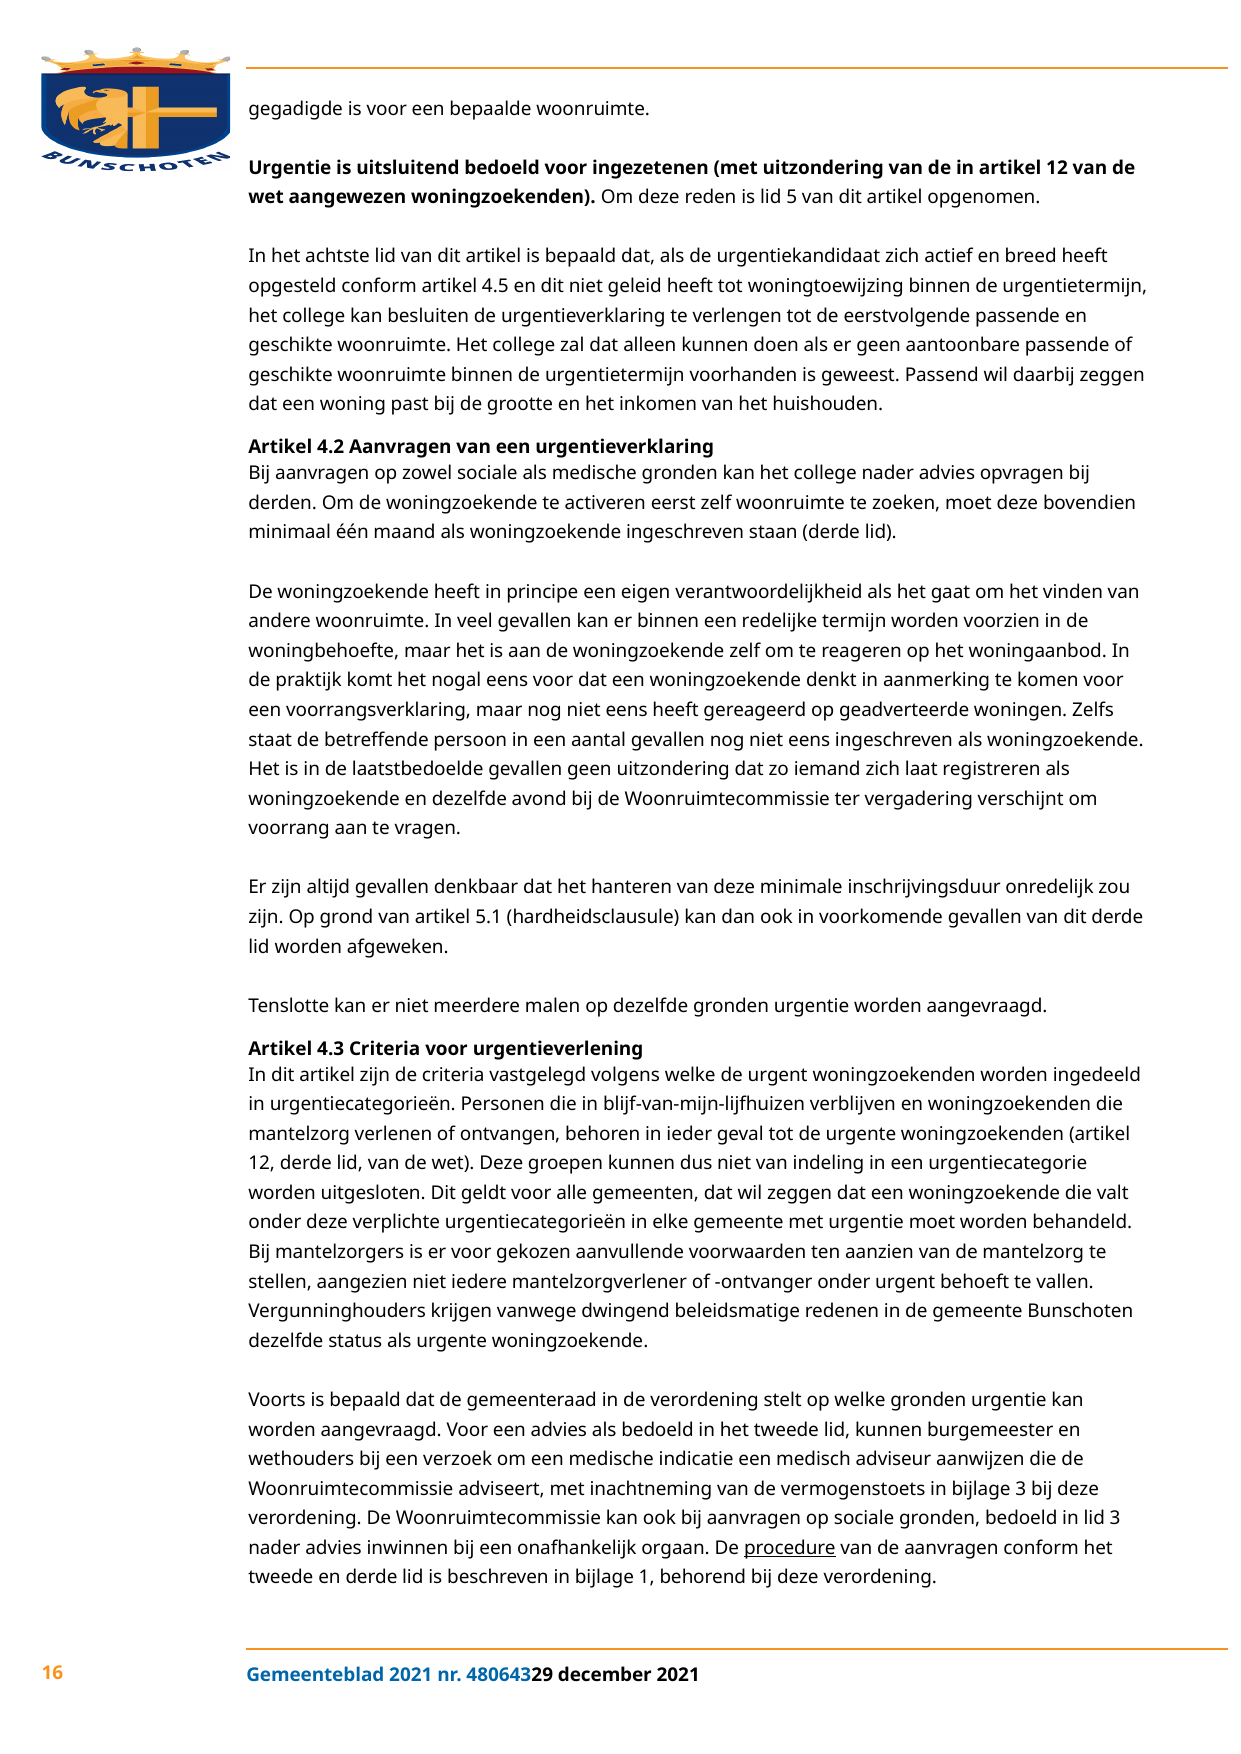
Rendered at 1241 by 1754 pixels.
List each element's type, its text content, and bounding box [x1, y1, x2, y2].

text In het achtste lid van dit artikel is bepaald dat, als de urgentiekandidaat zich actief en breed heeft opgesteld conform artikel 4.5 en dit niet geleid heeft tot woningtoewijzing binnen de urgentietermijn, het college kan besluiten de urgentieverklaring te verlengen tot de eerstvolgende passende en geschikte woonruimte. Het college zal dat alleen kunnen doen als er geen aantoonbare passende of geschikte woonruimte binnen de urgentietermijn voorhanden is geweest. Passend wil daarbij zeggen dat een woning past bij de grootte en het inkomen van het huishouden. [248, 243, 1152, 416]
text In dit artikel zijn de criteria vastgelegd volgens welke de urgent woningzoekenden worden ingedeeld in urgentiecategorieën. Personen die in blijf-van-mijn-lijfhuizen verblijven en woningzoekenden die mantelzorg verlenen of ontvangen, behoren in ieder geval tot de urgente woningzoekenden (artikel 12, derde lid, van de wet). Deze groepen kunnen dus niet van indeling in een urgentiecategorie worden uitgesloten. Dit geldt voor alle gemeenten, dat wil zeggen dat een woningzoekende die valt onder deze verplichte urgentiecategorieën in elke gemeente met urgentie moet worden behandeld. Bij mantelzorgers is er voor gekozen aanvullende voorwaarden ten aanzien van de mantelzorg te stellen, aangezien niet iedere mantelzorgverlener of -ontvanger onder urgent behoeft te vallen. Vergunninghouders krijgen vanwege dwingend beleidsmatige redenen in de gemeente Bunschoten dezelfde status als urgente woningzoekende. [248, 1061, 1152, 1353]
text Er zijn altijd gevallen denkbaar dat het hanteren van deze minimale inschrijvingsduur onredelijk zou zijn. Op grond van artikel 5.1 (hardheidsclausule) kan dan ook in voorkomende gevallen van dit derde lid worden afgeweken. [248, 874, 1152, 958]
text De woningzoekende heeft in principe een eigen verantwoordelijkheid als het gaat om het vinden van andere woonruimte. In veel gevallen kan er binnen een redelijke termijn worden voorzien in de woningbehoefte, maar het is aan de woningzoekende zelf om te reageren op het woningaanbod. In de praktijk komt het nogal eens voor dat een woningzoekende denkt in aanmerking te komen voor een voorrangsverklaring, maar nog niet eens heeft gereageerd op geadverteerde woningen. Zelfs staat de betreffende persoon in een aantal gevallen nog niet eens ingeschreven als woningzoekende. Het is in de laatstbedoelde gevallen geen uitzondering dat zo iemand zich laat registreren als woningzoekende en dezelfde avond bij de Woonruimtecommissie ter vergadering verschijnt om voorrang aan te vragen. [248, 578, 1152, 840]
text Artikel 4.3 Criteria voor urgentieverlening [248, 1035, 1152, 1061]
text Tenslotte kan er niet meerdere malen op dezelfde gronden urgentie worden aangevraagd. [248, 992, 1152, 1018]
text Voorts is bepaald dat de gemeenteraad in de verordening stelt op welke gronden urgentie kan worden aangevraagd. Voor een advies als bedoeld in het tweede lid, kunnen burgemeester en wethouders bij een verzoek om een medische indicatie een medisch adviseur aanwijzen die de Woonruimtecommissie adviseert, met inachtneming van de vermogenstoets in bijlage 3 bij deze verordening. De Woonruimtecommissie kan ook bij aanvragen op sociale gronden, bedoeld in lid 3 nader advies inwinnen bij een onafhankelijk orgaan. De procedure van de aanvragen conform het tweede en derde lid is beschreven in bijlage 1, behorend bij deze verordening. [248, 1386, 1152, 1589]
text Urgentie is uitsluitend bedoeld voor ingezetenen (met uitzondering van de in artikel 12 van de wet aangewezen woningzoekenden). Om deze reden is lid 5 van dit artikel opgenomen. [248, 154, 1152, 209]
text gegadigde is voor een bepaalde woonruimte. [248, 95, 1152, 121]
picture [41, 47, 231, 172]
text Bij aanvragen op zowel sociale als medische gronden kan het college nader advies opvragen bij derden. Om de woningzoekende te activeren eerst zelf woonruimte te zoeken, moet deze bovendien minimaal één maand als woningzoekende ingeschreven staan (derde lid). [248, 459, 1152, 544]
text Artikel 4.2 Aanvragen van een urgentieverklaring [248, 434, 1152, 459]
